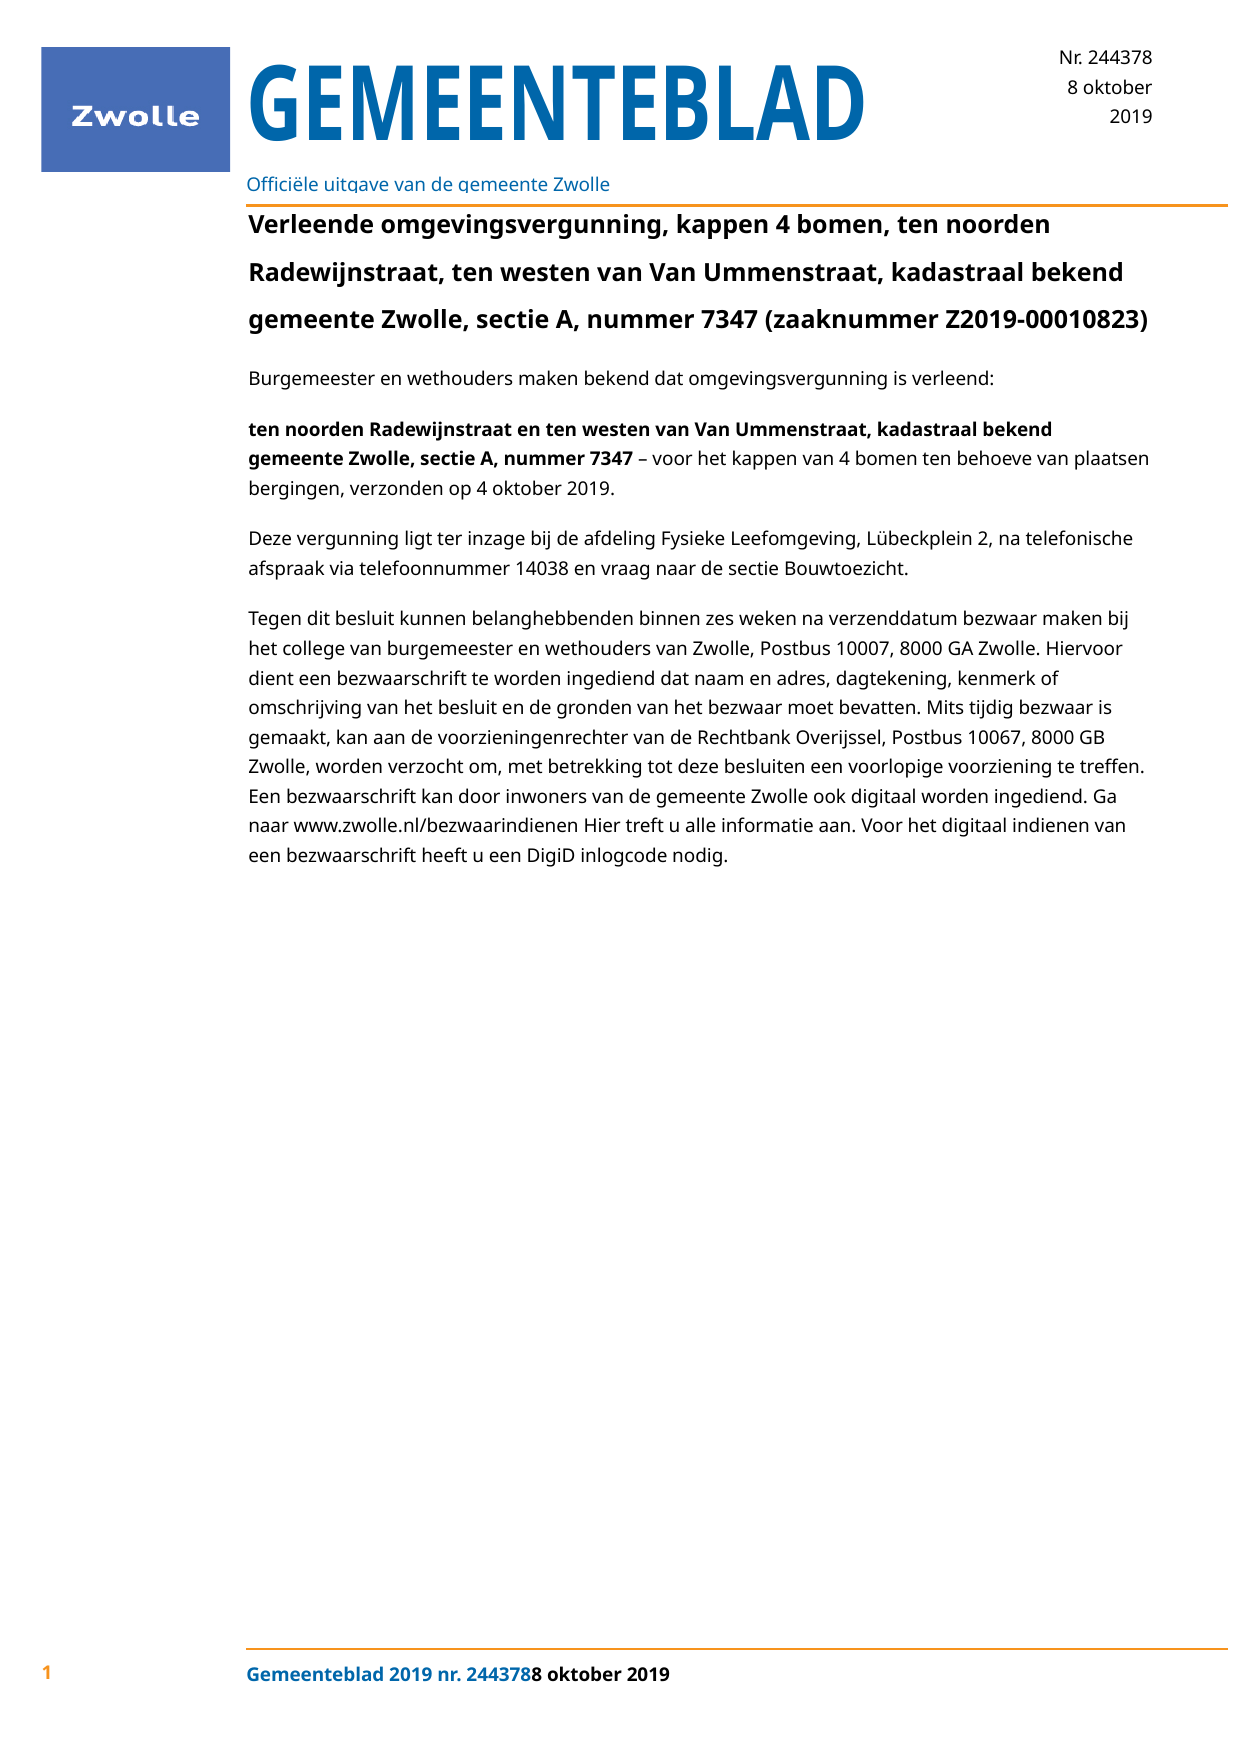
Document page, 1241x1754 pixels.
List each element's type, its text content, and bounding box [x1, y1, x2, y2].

picture [41, 47, 231, 172]
text ten noorden Radewijnstraat en ten westen van Van Ummenstraat, kadastraal bekend gemeente Zwolle, sectie A, nummer 7347 – voor het kappen van 4 bomen ten behoeve van plaatsen bergingen, verzonden op 4 oktober 2019. [248, 416, 1152, 501]
text Tegen dit besluit kunnen belanghebbenden binnen zes weken na verzenddatum bezwaar maken bij het college van burgemeester en wethouders van Zwolle, Postbus 10007, 8000 GA Zwolle. Hiervoor dient een bezwaarschrift te worden ingediend dat naam en adres, dagtekening, kenmerk of omschrijving van het besluit en de gronden van het bezwaar moet bevatten. Mits tijdig bezwaar is gemaakt, kan aan de voorzieningenrechter van de Rechtbank Overijssel, Postbus 10067, 8000 GB Zwolle, worden verzocht om, met betrekking tot deze besluiten een voorlopige voorziening te treffen. Een bezwaarschrift kan door inwoners van de gemeente Zwolle ook digitaal worden ingediend. Ga naar www.zwolle.nl/bezwaarindienen Hier treft u alle informatie aan. Voor het digitaal indienen van een bezwaarschrift heeft u een DigiD inlogcode nodig. [248, 606, 1152, 868]
text Burgemeester en wethouders maken bekend dat omgevingsvergunning is verleend: [248, 366, 1152, 391]
text Verleende omgevingsvergunning, kappen 4 bomen, ten noorden Radewijnstraat, ten westen van Van Ummenstraat, kadastraal bekend gemeente Zwolle, sectie A, nummer 7347 (zaaknummer Z2019-00010823) [248, 207, 1152, 336]
text Deze vergunning ligt ter inzage bij de afdeling Fysieke Leefomgeving, Lübeckplein 2, na telefonische afspraak via telefoonnummer 14038 en vraag naar de sectie Bouwtoezicht. [248, 526, 1152, 581]
